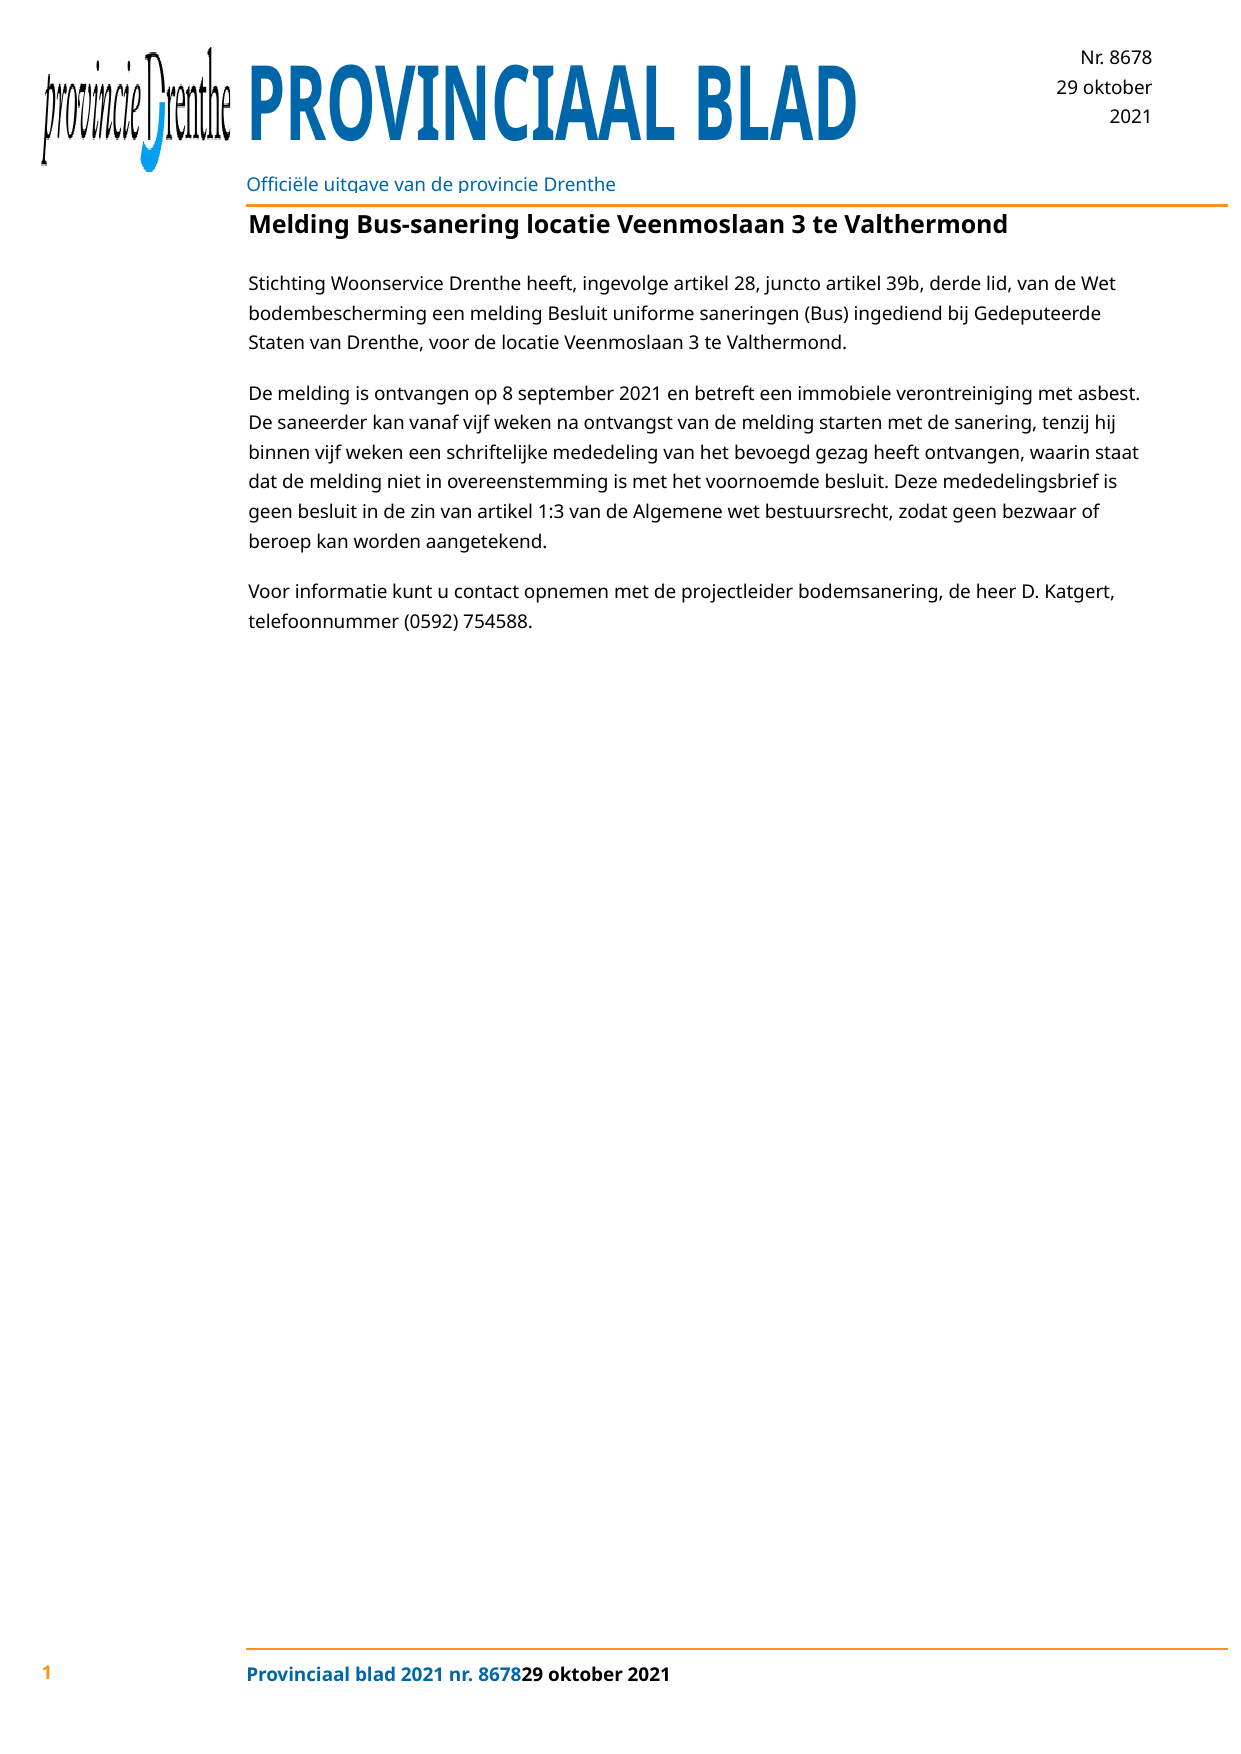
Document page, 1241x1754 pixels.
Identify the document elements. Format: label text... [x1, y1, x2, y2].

picture [41, 47, 231, 172]
text Voor informatie kunt u contact opnemen met de projectleider bodemsanering, de heer D. Katgert, telefoonnummer (0592) 754588. [248, 578, 1152, 633]
text Melding Bus-sanering locatie Veenmoslaan 3 te Valthermond [248, 207, 1152, 241]
text De melding is ontvangen op 8 september 2021 en betreft een immobiele verontreiniging met asbest. De saneerder kan vanaf vijf weken na ontvangst van de melding starten met de sanering, tenzij hij binnen vijf weken een schriftelijke mededeling van het bevoegd gezag heeft ontvangen, waarin staat dat de melding niet in overeenstemming is met het voornoemde besluit. Deze mededelingsbrief is geen besluit in de zin van artikel 1:3 van de Algemene wet bestuursrecht, zodat geen bezwaar of beroep kan worden aangetekend. [248, 380, 1152, 553]
text Stichting Woonservice Drenthe heeft, ingevolge artikel 28, juncto artikel 39b, derde lid, van de Wet bodembescherming een melding Besluit uniforme saneringen (Bus) ingediend bij Gedeputeerde Staten van Drenthe, voor de locatie Veenmoslaan 3 te Valthermond. [248, 270, 1152, 355]
